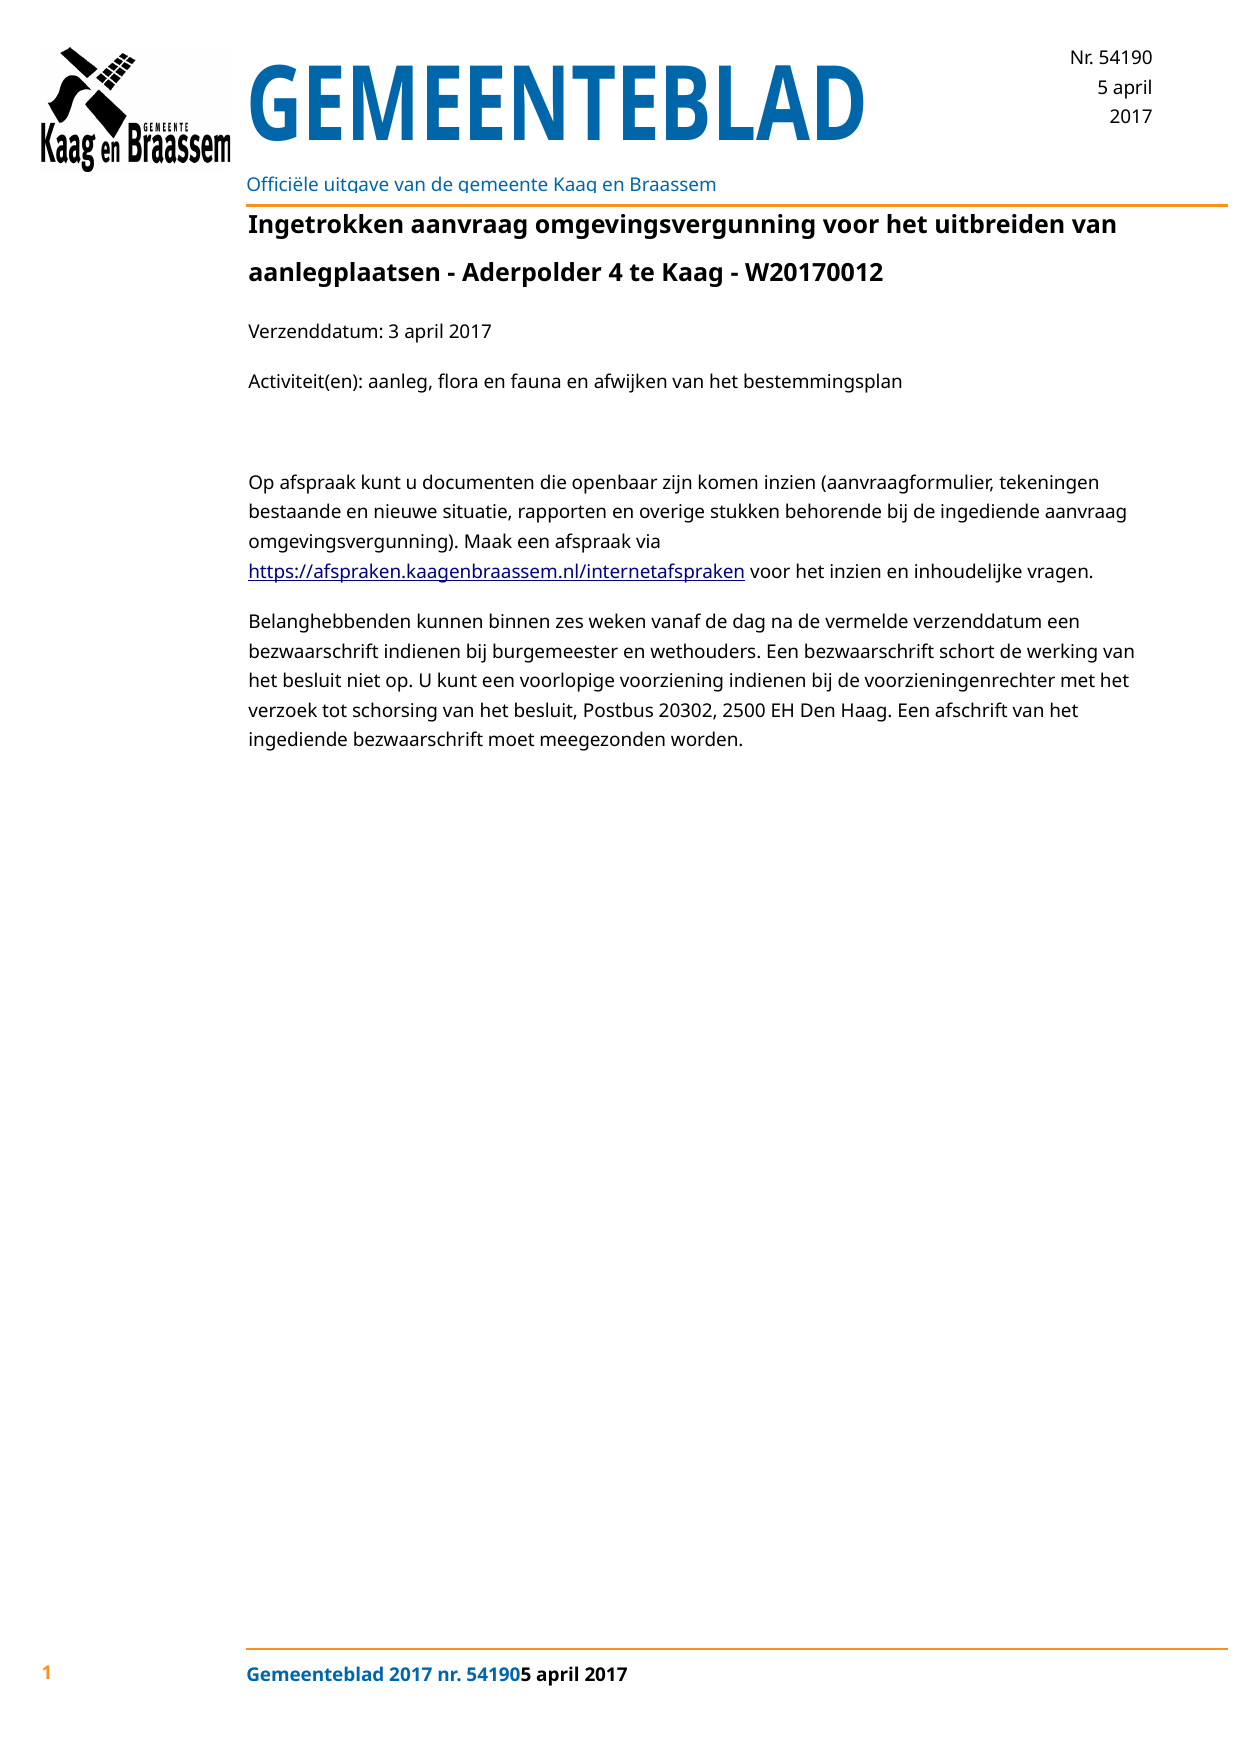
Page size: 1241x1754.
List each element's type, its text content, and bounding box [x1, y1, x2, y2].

text Activiteit(en): aanleg, flora en fauna en afwijken van het bestemmingsplan [248, 368, 1152, 394]
text Belanghebbenden kunnen binnen zes weken vanaf de dag na de vermelde verzenddatum een bezwaarschrift indienen bij burgemeester en wethouders. Een bezwaarschrift schort de werking van het besluit niet op. U kunt een voorlopige voorziening indienen bij de voorzieningenrechter met het verzoek tot schorsing van het besluit, Postbus 20302, 2500 EH Den Haag. Een afschrift van het ingediende bezwaarschrift moet meegezonden worden. [248, 608, 1152, 752]
text Verzenddatum: 3 april 2017 [248, 318, 1152, 344]
picture [41, 47, 231, 172]
text Op afspraak kunt u documenten die openbaar zijn komen inzien (aanvraagformulier, tekeningen bestaande en nieuwe situatie, rapporten en overige stukken behorende bij de ingediende aanvraag omgevingsvergunning). Maak een afspraak via https://afspraken.kaagenbraassem.nl/internetafspraken voor het inzien en inhoudelijke vragen. [248, 469, 1152, 584]
text Ingetrokken aanvraag omgevingsvergunning voor het uitbreiden van aanlegplaatsen - Aderpolder 4 te Kaag - W20170012 [248, 207, 1152, 288]
